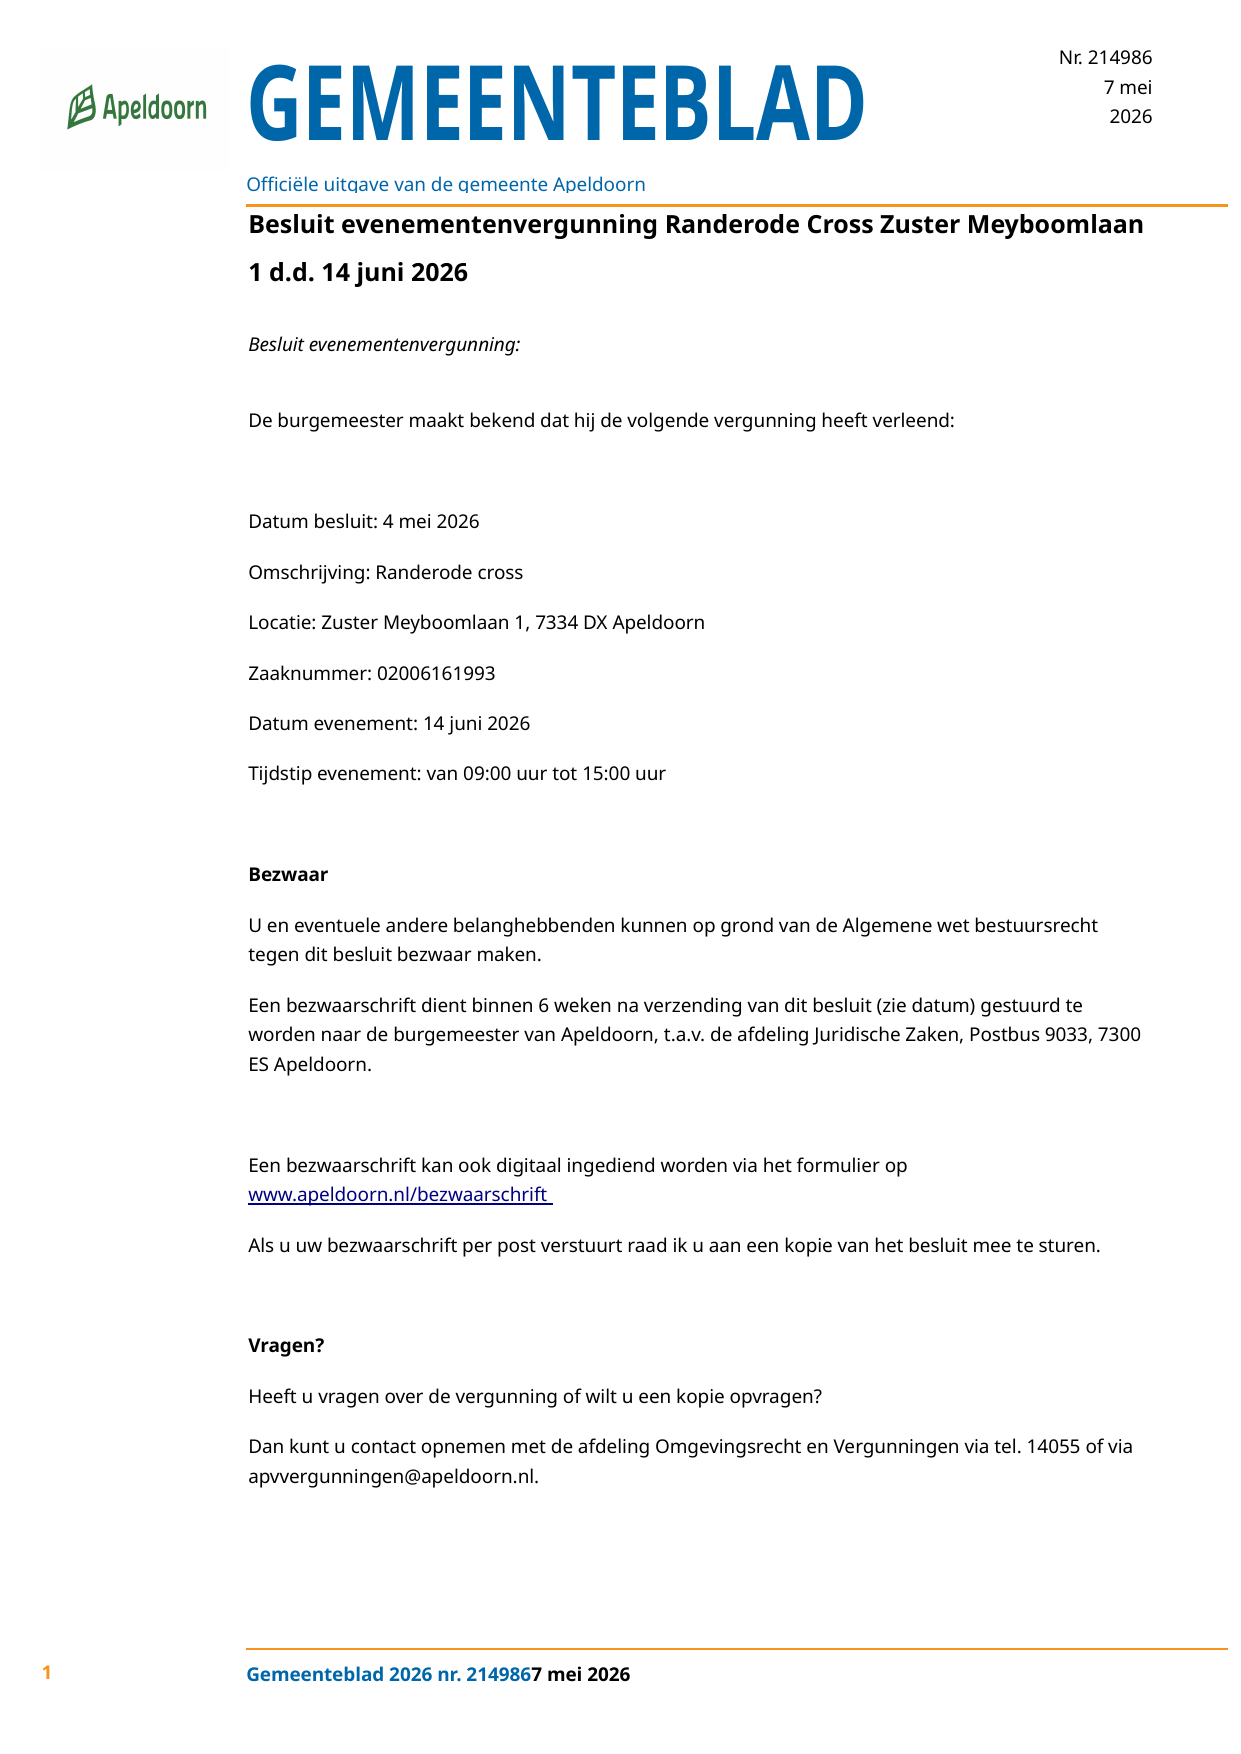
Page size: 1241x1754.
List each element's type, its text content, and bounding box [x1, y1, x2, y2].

text Datum besluit: 4 mei 2026 [248, 508, 1152, 534]
text Zaaknummer: 02006161993 [248, 660, 1152, 685]
text Als u uw bezwaarschrift per post verstuurt raad ik u aan een kopie van het besluit mee te sturen. [248, 1232, 1152, 1257]
picture [41, 47, 231, 172]
text De burgemeester maakt bekend dat hij de volgende vergunning heeft verleend: [248, 408, 1152, 433]
text U en eventuele andere belanghebbenden kunnen op grond van de Algemene wet bestuursrecht tegen dit besluit bezwaar maken. [248, 912, 1152, 967]
text Heeft u vragen over de vergunning of wilt u een kopie opvragen? [248, 1383, 1152, 1409]
text Besluit evenementenvergunning: [248, 331, 1152, 357]
text Vragen? [248, 1333, 1152, 1358]
text Besluit evenementenvergunning Randerode Cross Zuster Meyboomlaan 1 d.d. 14 juni 2026 [248, 207, 1152, 288]
text Tijdstip evenement: van 09:00 uur tot 15:00 uur [248, 761, 1152, 786]
text Datum evenement: 14 juni 2026 [248, 710, 1152, 736]
text Locatie: Zuster Meyboomlaan 1, 7334 DX Apeldoorn [248, 609, 1152, 635]
text Dan kunt u contact opnemen met de afdeling Omgevingsrecht en Vergunningen via tel. 14055 of via apvvergunningen@apeldoorn.nl. [248, 1433, 1152, 1489]
text Een bezwaarschrift kan ook digitaal ingediend worden via het formulier op www.apeldoorn.nl/bezwaarschrift [248, 1152, 1152, 1207]
text Omschrijving: Randerode cross [248, 559, 1152, 584]
text Bezwaar [248, 861, 1152, 887]
text Een bezwaarschrift dient binnen 6 weken na verzending van dit besluit (zie datum) gestuurd te worden naar de burgemeester van Apeldoorn, t.a.v. de afdeling Juridische Zaken, Postbus 9033, 7300 ES Apeldoorn. [248, 992, 1152, 1077]
